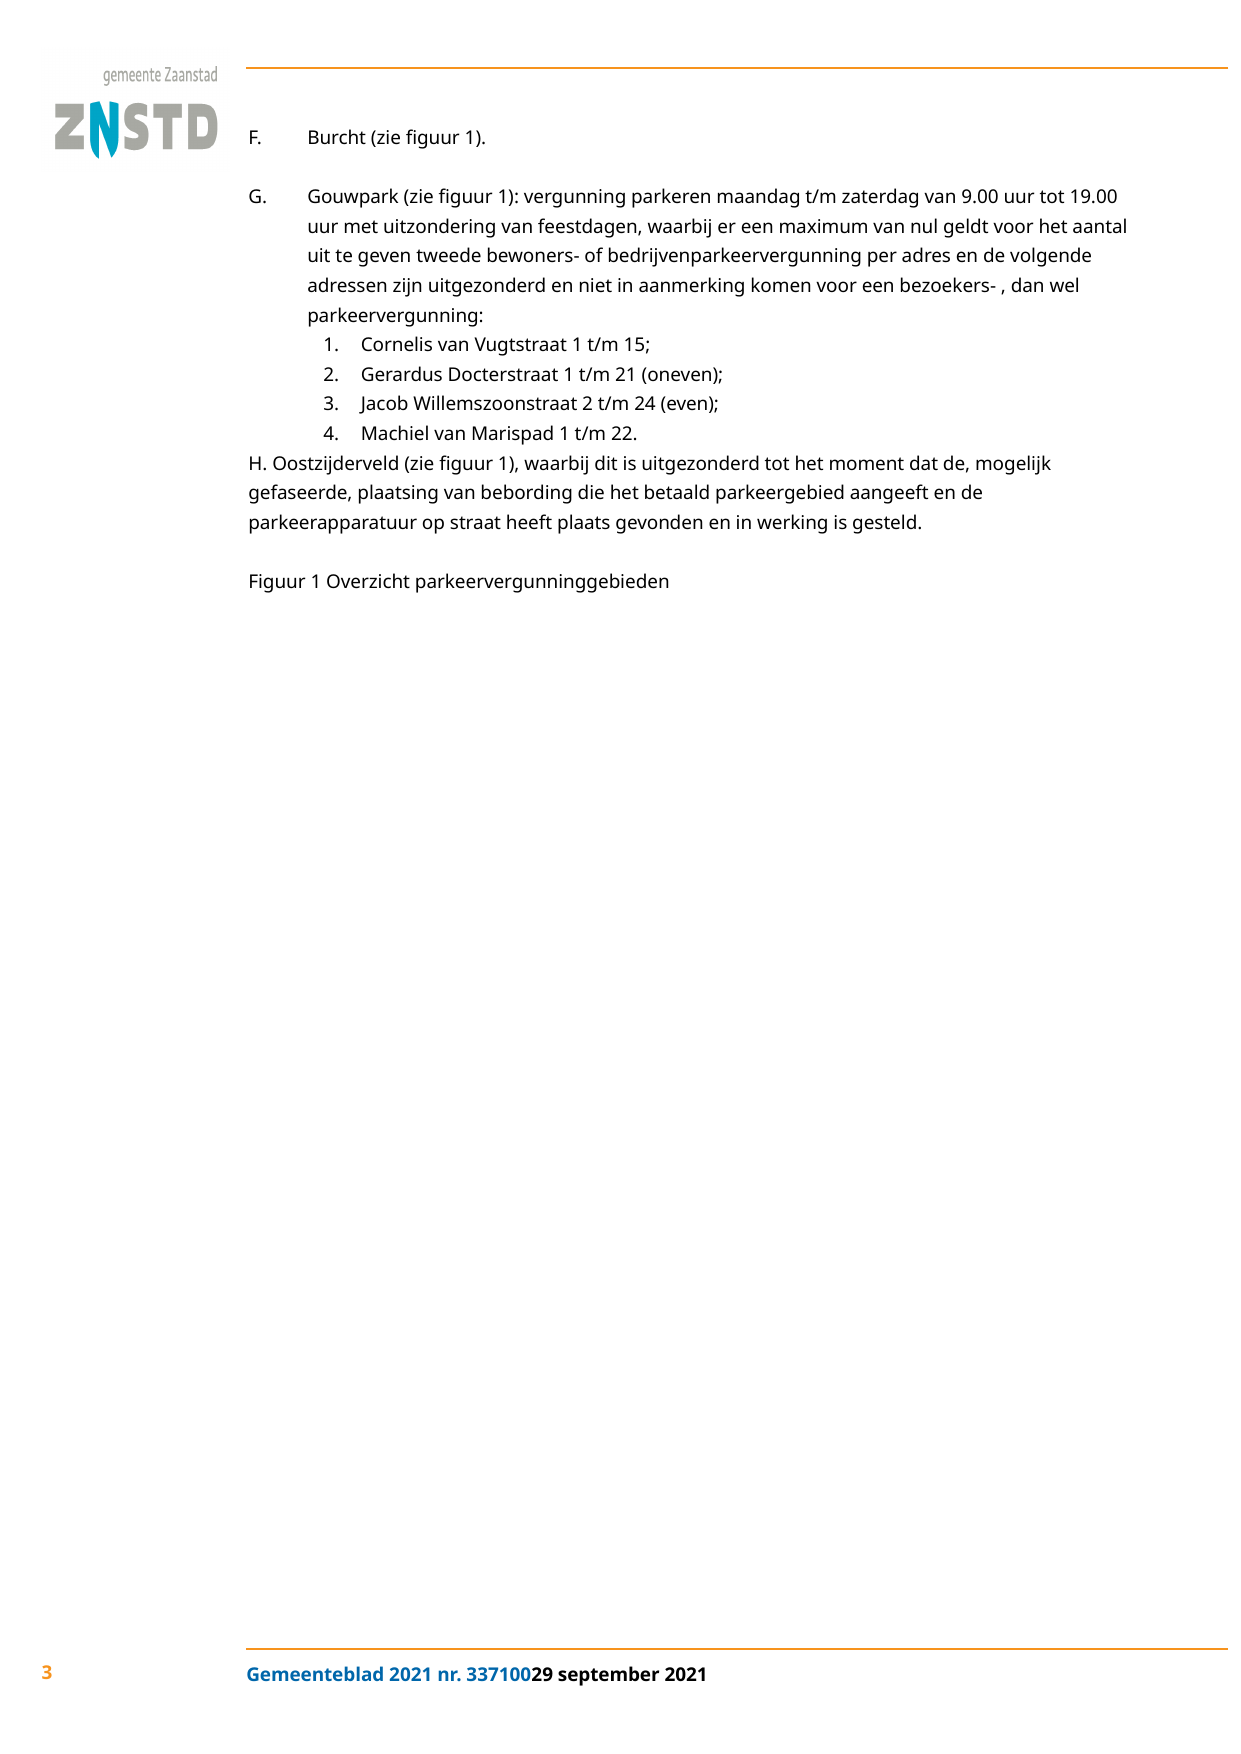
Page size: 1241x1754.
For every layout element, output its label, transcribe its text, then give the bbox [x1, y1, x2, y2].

text H. Oostzijderveld (zie figuur 1), waarbij dit is uitgezonderd tot het moment dat de, mogelijk gefaseerde, plaatsing van bebording die het betaald parkeergebied aangeeft en de parkeerapparatuur op straat heeft plaats gevonden en in werking is gesteld. [248, 450, 1152, 535]
text Figuur 1 Overzicht parkeervergunninggebieden [248, 568, 1152, 594]
list Machiel van Marispad 1 t/m 22. [323, 420, 1152, 446]
list Gouwpark (zie figuur 1): vergunning parkeren maandag t/m zaterdag van 9.00 uur tot 19.00 uur met uitzondering van feestdagen, waarbij er een maximum van nul geldt voor het aantal uit te geven tweede bewoners- of bedrijvenparkeervergunning per adres en de volgende adressen zijn uitgezonderd en niet in aanmerking komen voor een bezoekers- , dan wel parkeervergunning: [248, 183, 1152, 328]
list Gerardus Docterstraat 1 t/m 21 (oneven); [323, 361, 1152, 387]
list Jacob Willemszoonstraat 2 t/m 24 (even); [323, 391, 1152, 416]
list Cornelis van Vugtstraat 1 t/m 15; [323, 331, 1152, 357]
list Burcht (zie figuur 1). [248, 124, 1152, 150]
picture [41, 47, 231, 172]
